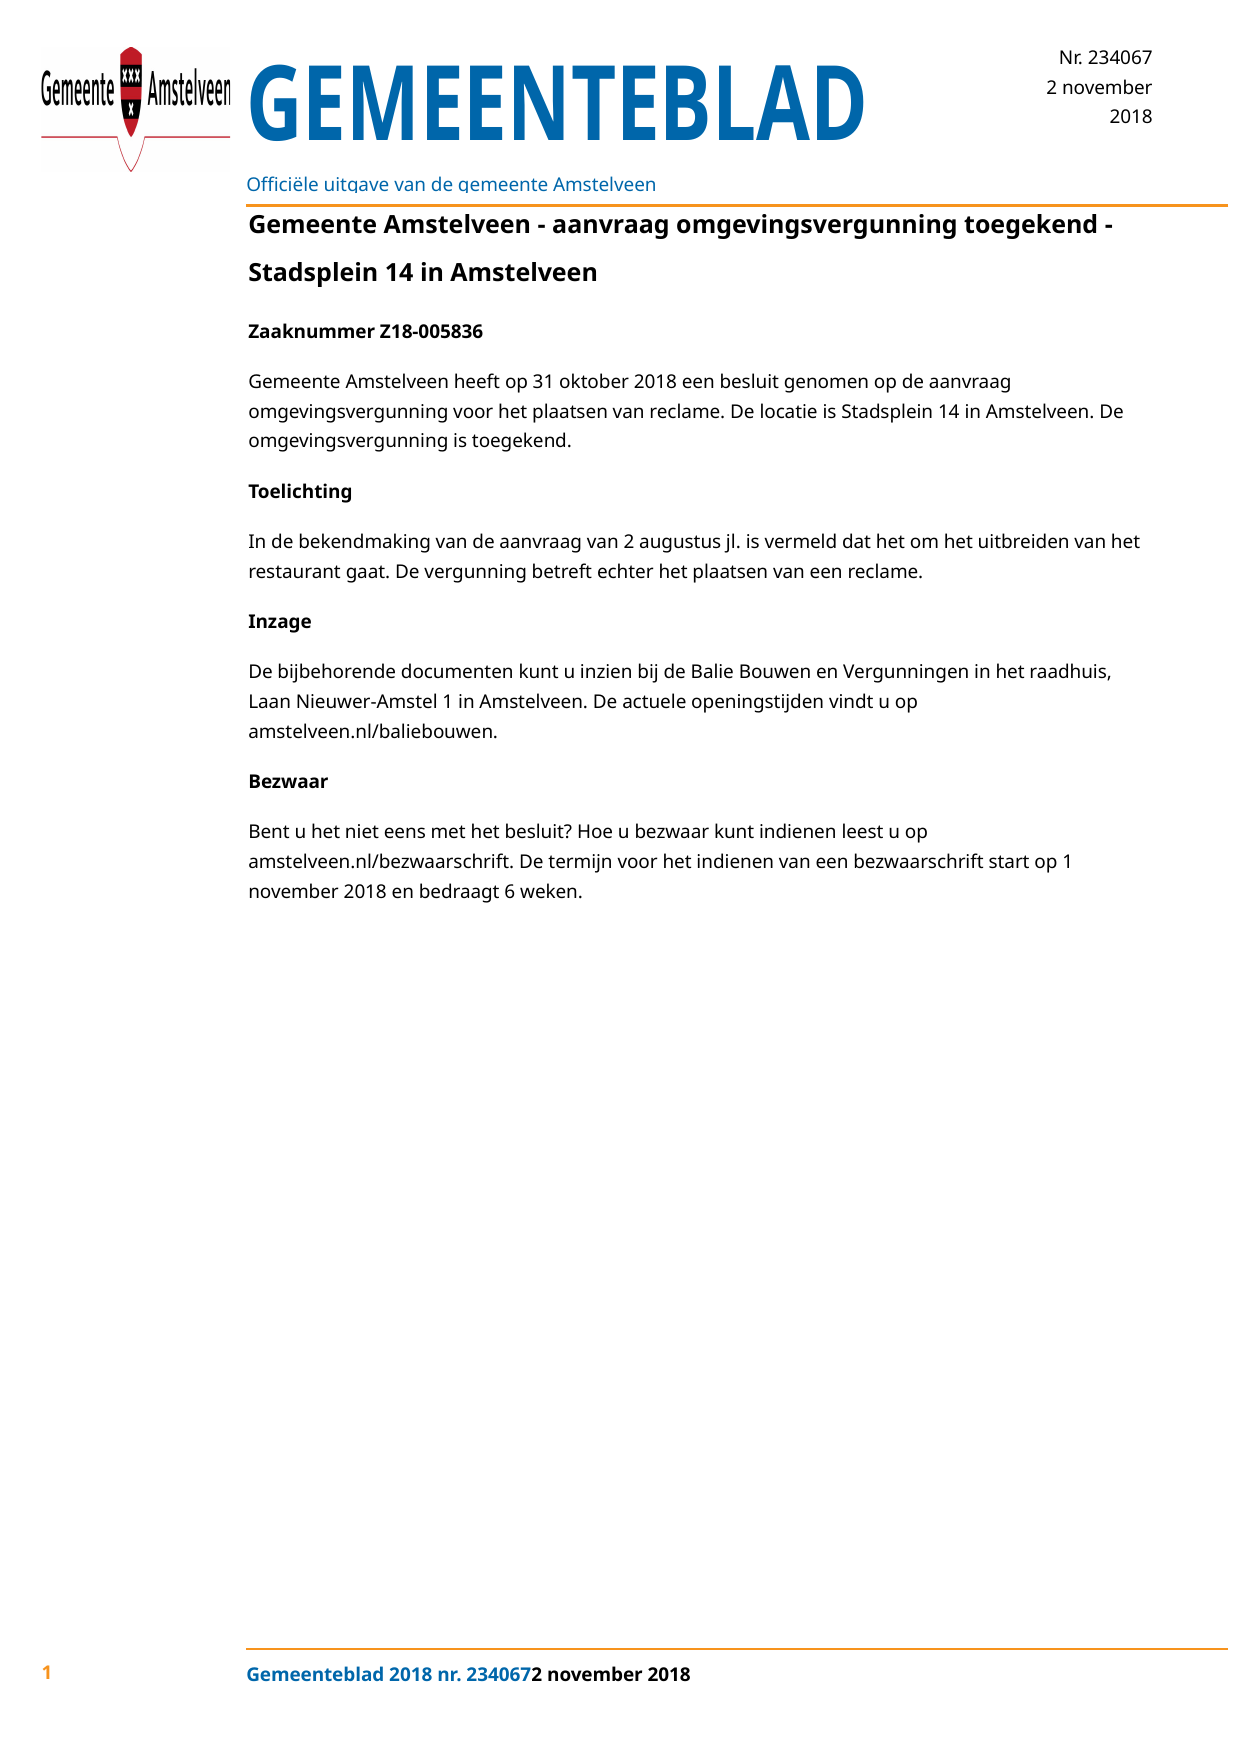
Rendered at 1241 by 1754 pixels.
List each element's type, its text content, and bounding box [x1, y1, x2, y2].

text Toelichting [248, 478, 1152, 504]
text Gemeente Amstelveen heeft op 31 oktober 2018 een besluit genomen op de aanvraag omgevingsvergunning voor het plaatsen van reclame. De locatie is Stadsplein 14 in Amstelveen. De omgevingsvergunning is toegekend. [248, 368, 1152, 453]
text Bent u het niet eens met het besluit? Hoe u bezwaar kunt indienen leest u op amstelveen.nl/bezwaarschrift. De termijn voor het indienen van een bezwaarschrift start op 1 november 2018 en bedraagt 6 weken. [248, 819, 1152, 904]
text In de bekendmaking van de aanvraag van 2 augustus jl. is vermeld dat het om het uitbreiden van het restaurant gaat. De vergunning betreft echter het plaatsen van een reclame. [248, 528, 1152, 584]
picture [41, 47, 231, 172]
text Inzage [248, 608, 1152, 634]
text Zaaknummer Z18-005836 [248, 318, 1152, 344]
text De bijbehorende documenten kunt u inzien bij de Balie Bouwen en Vergunningen in het raadhuis, Laan Nieuwer-Amstel 1 in Amstelveen. De actuele openingstijden vindt u op amstelveen.nl/baliebouwen. [248, 659, 1152, 744]
text Bezwaar [248, 768, 1152, 794]
text Gemeente Amstelveen - aanvraag omgevingsvergunning toegekend - Stadsplein 14 in Amstelveen [248, 207, 1152, 288]
